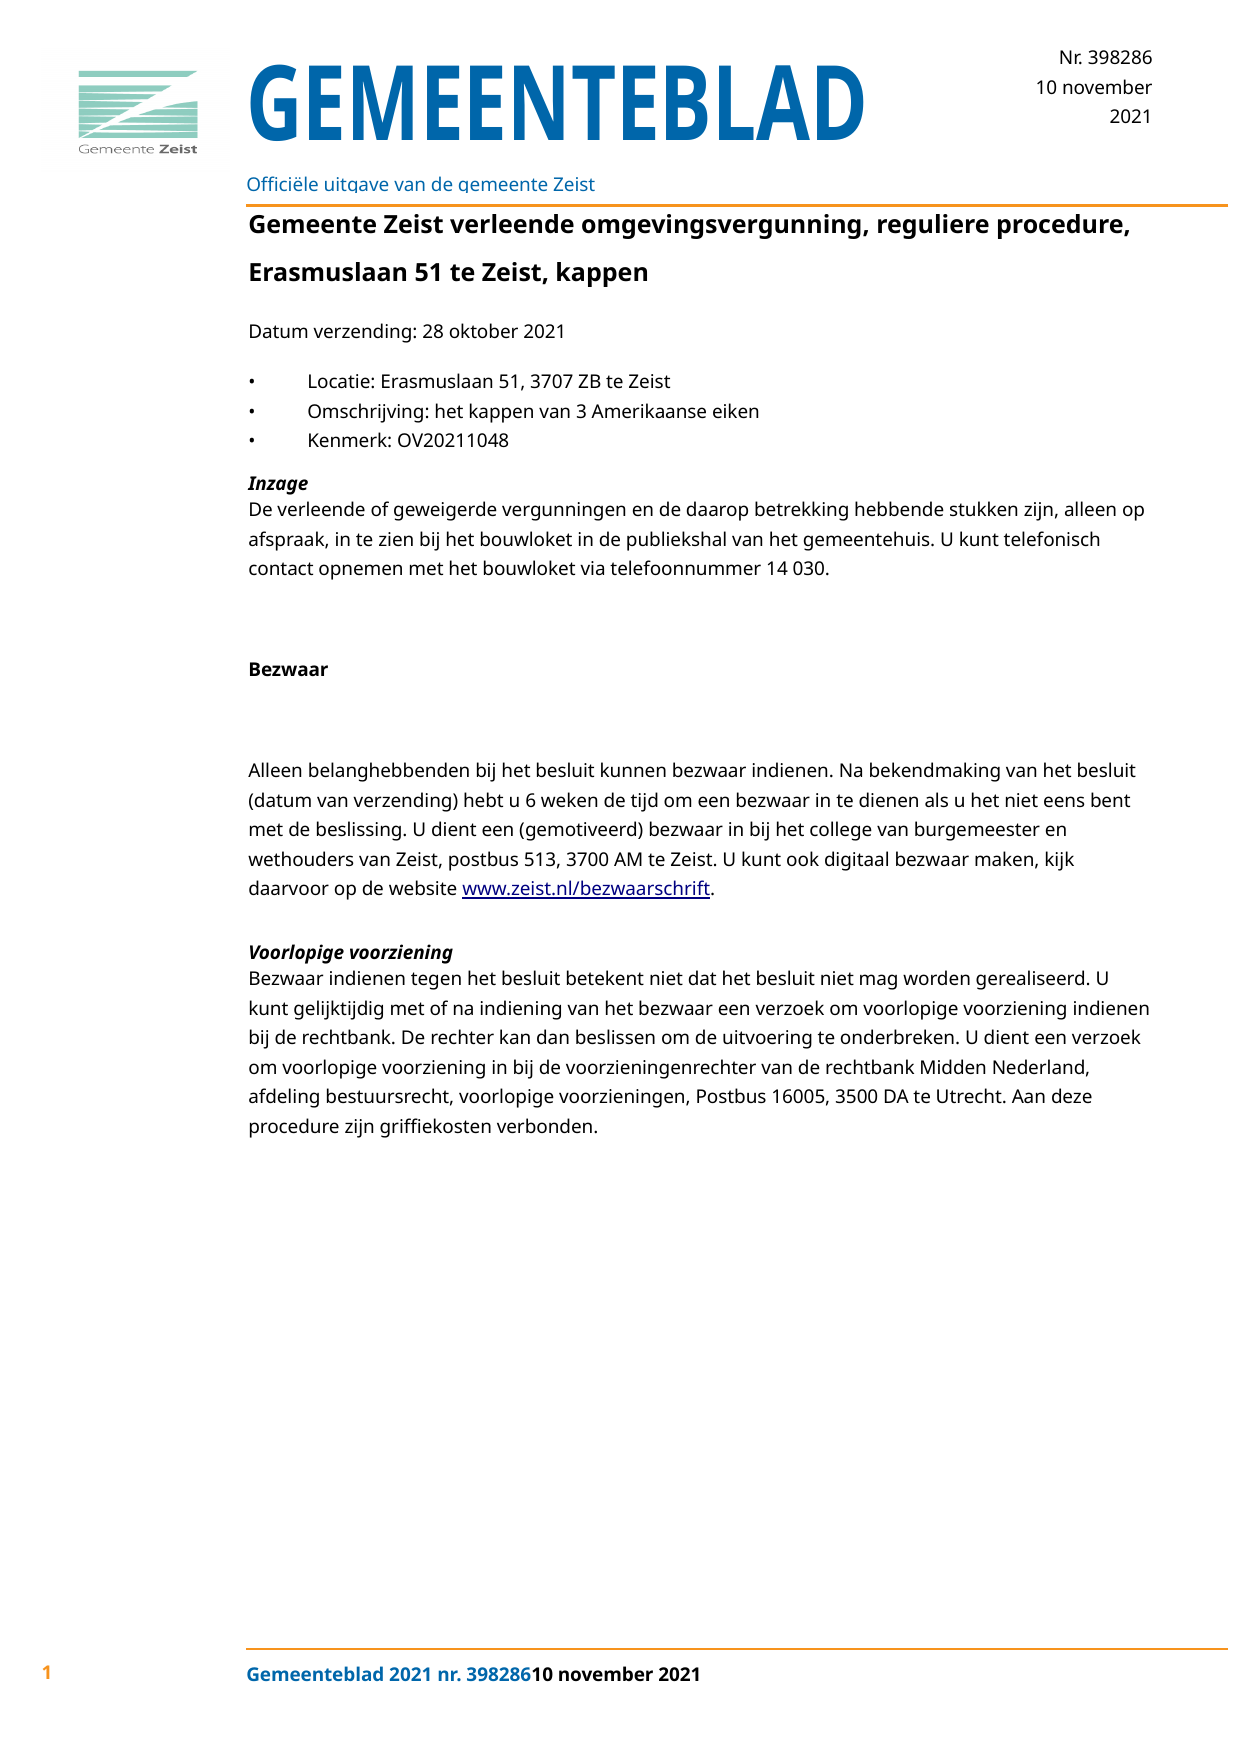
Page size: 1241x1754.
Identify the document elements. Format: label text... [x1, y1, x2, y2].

list Omschrijving: het kappen van 3 Amerikaanse eiken [248, 398, 1152, 424]
text Gemeente Zeist verleende omgevingsvergunning, reguliere procedure, Erasmuslaan 51 te Zeist, kappen [248, 207, 1152, 288]
list Locatie: Erasmuslaan 51, 3707 ZB te Zeist [248, 368, 1152, 394]
text Voorlopige voorziening [248, 939, 1152, 965]
picture [41, 47, 231, 172]
list Kenmerk: OV20211048 [248, 427, 1152, 453]
text De verleende of geweigerde vergunningen en de daarop betrekking hebbende stukken zijn, alleen op afspraak, in te zien bij het bouwloket in de publiekshal van het gemeentehuis. U kunt telefonisch contact opnemen met het bouwloket via telefoonnummer 14 030. [248, 496, 1152, 581]
text Datum verzending: 28 oktober 2021 [248, 318, 1152, 344]
text Bezwaar [248, 656, 1152, 682]
text Bezwaar indienen tegen het besluit betekent niet dat het besluit niet mag worden gerealiseerd. U kunt gelijktijdig met of na indiening van het bezwaar een verzoek om voorlopige voorziening indienen bij de rechtbank. De rechter kan dan beslissen om de uitvoering te onderbreken. U dient een verzoek om voorlopige voorziening in bij de voorzieningenrechter van de rechtbank Midden Nederland, afdeling bestuursrecht, voorlopige voorzieningen, Postbus 16005, 3500 DA te Utrecht. Aan deze procedure zijn griffiekosten verbonden. [248, 965, 1152, 1139]
text Alleen belanghebbenden bij het besluit kunnen bezwaar indienen. Na bekendmaking van het besluit (datum van verzending) hebt u 6 weken de tijd om een bezwaar in te dienen als u het niet eens bent met de beslissing. U dient een (gemotiveerd) bezwaar in bij het college van burgemeester en wethouders van Zeist, postbus 513, 3700 AM te Zeist. U kunt ook digitaal bezwaar maken, kijk daarvoor op de website www.zeist.nl/bezwaarschrift. [248, 757, 1152, 901]
text Inzage [248, 471, 1152, 496]
